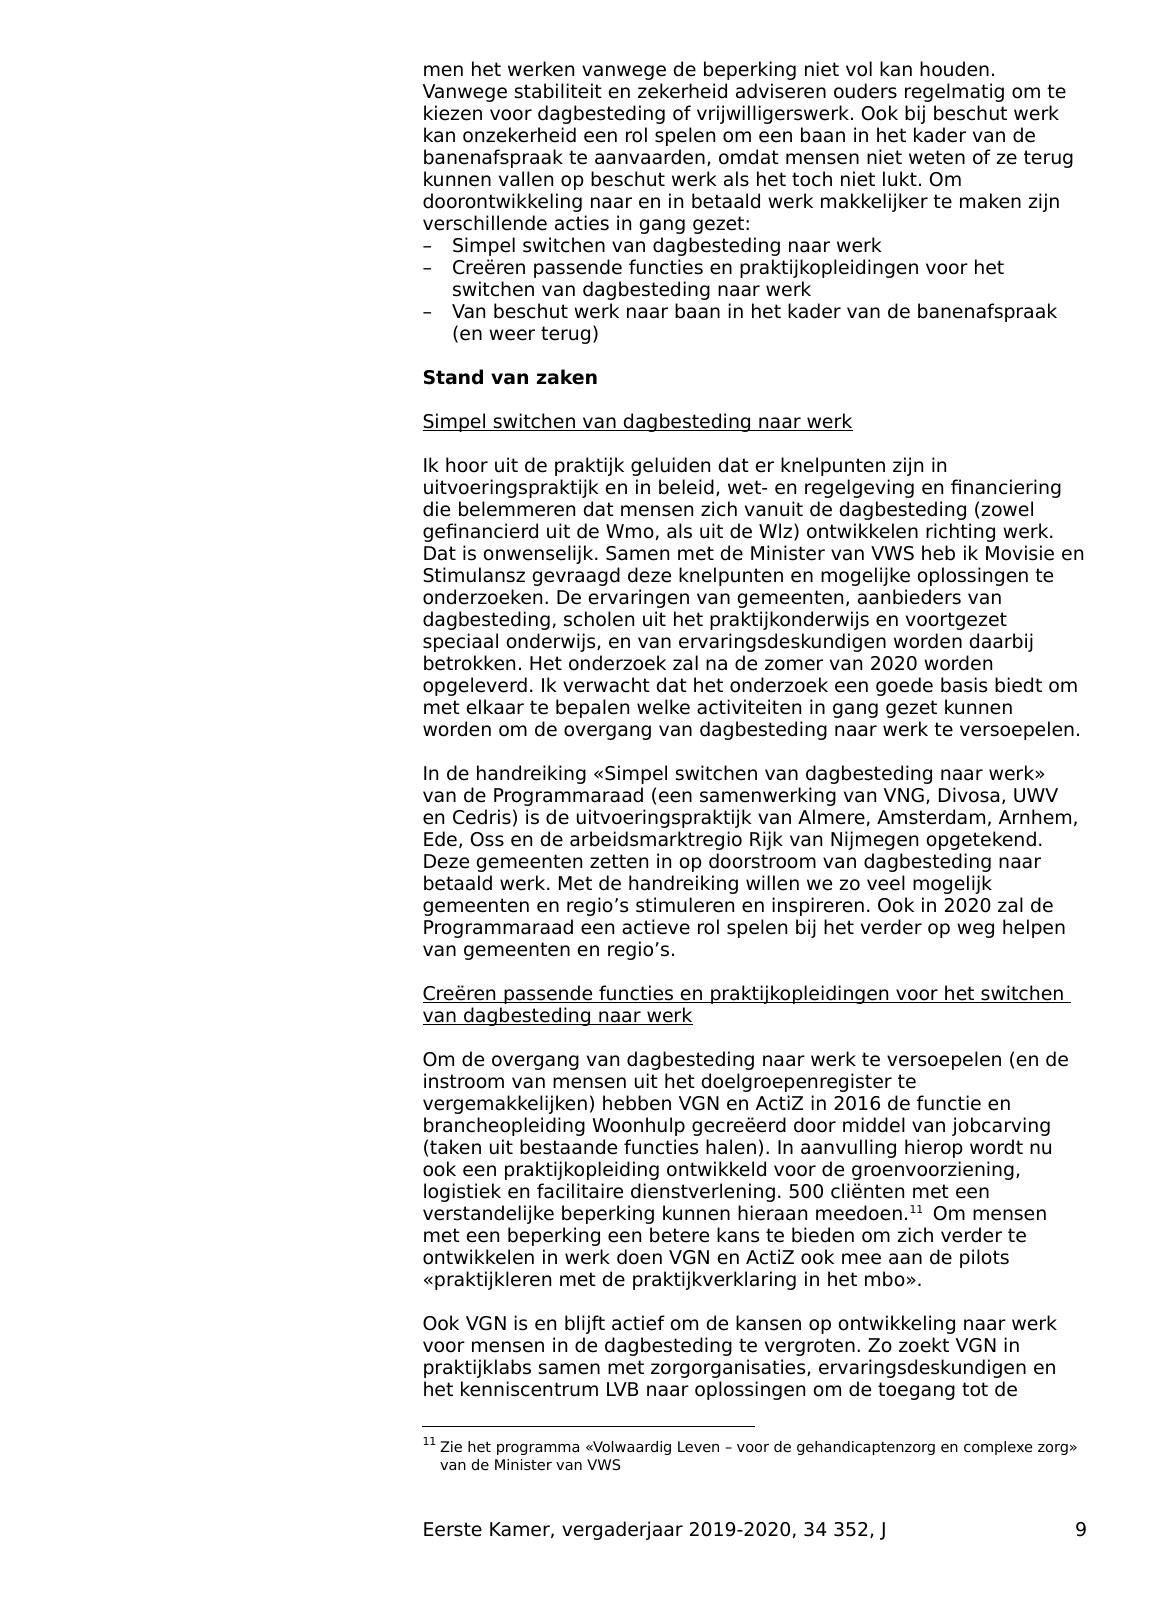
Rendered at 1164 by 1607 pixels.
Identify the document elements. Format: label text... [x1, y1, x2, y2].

text Zie het programma «Volwaardig Leven – voor de gehandicaptenzorg en complexe zorg» van de Minister van VWS [422, 1435, 1087, 1474]
subtitle Simpel switchen van dagbesteding naar werk [422, 411, 1087, 433]
text Om de overgang van dagbesteding naar werk te versoepelen (en de instroom van mensen uit het doelgroepenregister te vergemakkelijken) hebben VGN en ActiZ in 2016 de functie en brancheopleiding Woonhulp gecreëerd door middel van jobcarving (taken uit bestaande functies halen). In aanvulling hierop wordt nu ook een praktijkopleiding ontwikkeld voor de groenvoorziening, logistiek en facilitaire dienstverlening. 500 cliënten met een verstandelijke beperking kunnen hieraan meedoen. Om mensen met een beperking een betere kans te bieden om zich verder te ontwikkelen in werk doen VGN en ActiZ ook mee aan de pilots «praktijkleren met de praktijkverklaring in het mbo». [422, 1049, 1087, 1291]
subtitle Stand van zaken [422, 367, 1087, 389]
text Ook VGN is en blijft actief om de kansen op ontwikkeling naar werk voor mensen in de dagbesteding te vergroten. Zo zoekt VGN in praktijklabs samen met zorgorganisaties, ervaringsdeskundigen en het kenniscentrum LVB naar oplossingen om de toegang tot de [422, 1313, 1087, 1401]
text – Simpel switchen van dagbesteding naar werk [422, 235, 1087, 257]
text – Van beschut werk naar baan in het kader van de banenafspraak (en weer terug) [422, 301, 1087, 345]
text – Creëren passende functies en praktijkopleidingen voor het switchen van dagbesteding naar werk [422, 257, 1087, 301]
text In de handreiking «Simpel switchen van dagbesteding naar werk» van de Programmaraad (een samenwerking van VNG, Divosa, UWV en Cedris) is de uitvoeringspraktijk van Almere, Amsterdam, Arnhem, Ede, Oss en de arbeidsmarktregio Rijk van Nijmegen opgetekend. Deze gemeenten zetten in op doorstroom van dagbesteding naar betaald werk. Met de handreiking willen we zo veel mogelijk gemeenten en regio’s stimuleren en inspireren. Ook in 2020 zal de Programmaraad een actieve rol spelen bij het verder op weg helpen van gemeenten en regio’s. [422, 763, 1087, 961]
subtitle Creëren passende functies en praktijkopleidingen voor het switchen van dagbesteding naar werk [422, 983, 1087, 1027]
text Ik hoor uit de praktijk geluiden dat er knelpunten zijn in uitvoeringspraktijk en in beleid, wet- en regelgeving en financiering die belemmeren dat mensen zich vanuit de dagbesteding (zowel gefinancierd uit de Wmo, als uit de Wlz) ontwikkelen richting werk. Dat is onwenselijk. Samen met de Minister van VWS heb ik Movisie en Stimulansz gevraagd deze knelpunten en mogelijke oplossingen te onderzoeken. De ervaringen van gemeenten, aanbieders van dagbesteding, scholen uit het praktijkonderwijs en voortgezet speciaal onderwijs, en van ervaringsdeskundigen worden daarbij betrokken. Het onderzoek zal na de zomer van 2020 worden opgeleverd. Ik verwacht dat het onderzoek een goede basis biedt om met elkaar te bepalen welke activiteiten in gang gezet kunnen worden om de overgang van dagbesteding naar werk te versoepelen. [422, 455, 1087, 741]
text men het werken vanwege de beperking niet vol kan houden. Vanwege stabiliteit en zekerheid adviseren ouders regelmatig om te kiezen voor dagbesteding of vrijwilligerswerk. Ook bij beschut werk kan onzekerheid een rol spelen om een baan in het kader van de banenafspraak te aanvaarden, omdat mensen niet weten of ze terug kunnen vallen op beschut werk als het toch niet lukt. Om doorontwikkeling naar en in betaald werk makkelijker te maken zijn verschillende acties in gang gezet: [422, 59, 1087, 235]
